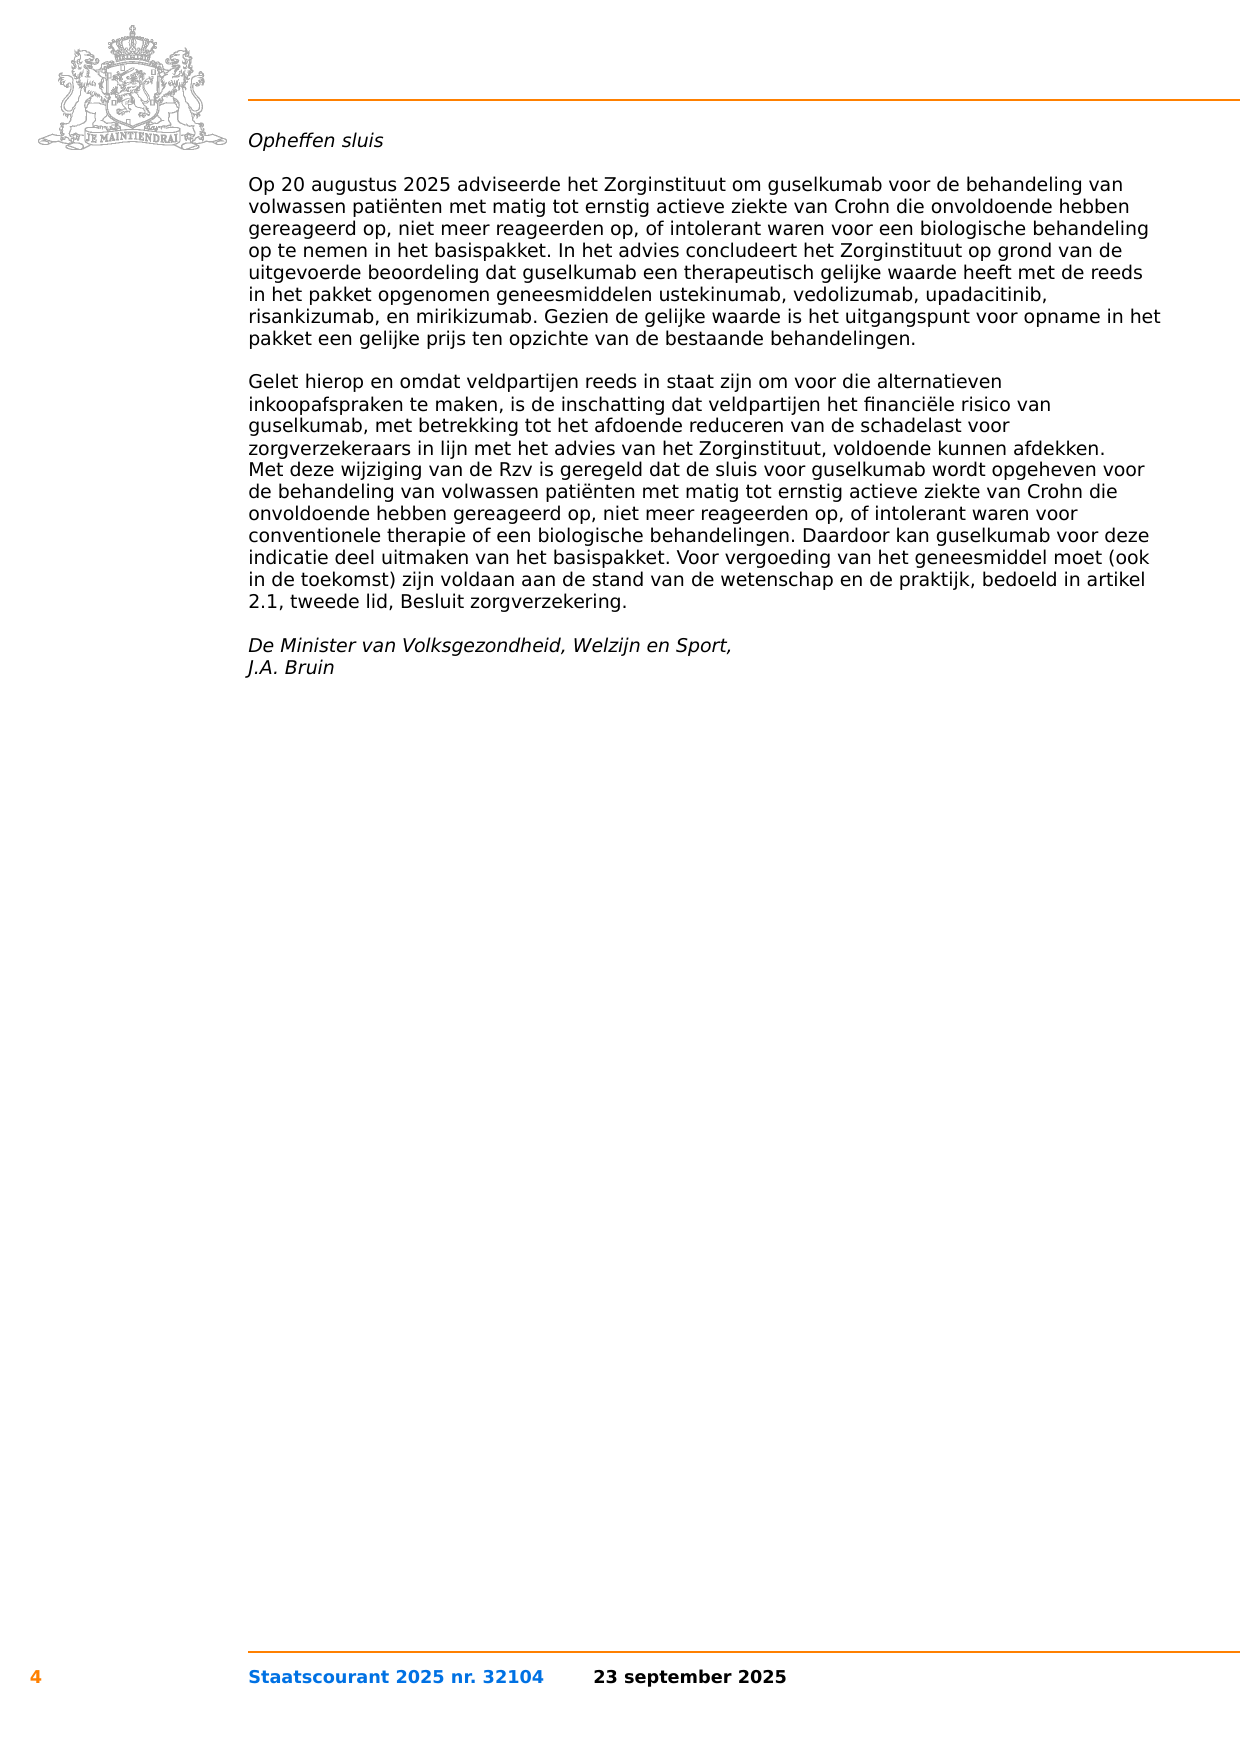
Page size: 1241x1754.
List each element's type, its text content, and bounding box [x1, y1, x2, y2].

text Gelet hierop en omdat veldpartijen reeds in staat zijn om voor die alternatieven inkoopafspraken te maken, is de inschatting dat veldpartijen het financiële risico van guselkumab, met betrekking tot het afdoende reduceren van de schadelast voor zorgverzekeraars in lijn met het advies van het Zorginstituut, voldoende kunnen afdekken. [248, 371, 1163, 459]
subtitle Opheffen sluis [248, 130, 1163, 152]
text Met deze wijziging van de Rzv is geregeld dat de sluis voor guselkumab wordt opgeheven voor de behandeling van volwassen patiënten met matig tot ernstig actieve ziekte van Crohn die onvoldoende hebben gereageerd op, niet meer reageerden op, of intolerant waren voor conventionele therapie of een biologische behandelingen. Daardoor kan guselkumab voor deze indicatie deel uitmaken van het basispakket. Voor vergoeding van het geneesmiddel moet (ook in de toekomst) zijn voldaan aan de stand van de wetenschap en de praktijk, bedoeld in artikel 2.1, tweede lid, Besluit zorgverzekering. [248, 459, 1163, 613]
text De Minister van Volksgezondheid, Welzijn en Sport, J.A. Bruin [248, 635, 1163, 679]
text Op 20 augustus 2025 adviseerde het Zorginstituut om guselkumab voor de behandeling van volwassen patiënten met matig tot ernstig actieve ziekte van Crohn die onvoldoende hebben gereageerd op, niet meer reageerden op, of intolerant waren voor een biologische behandeling op te nemen in het basispakket. In het advies concludeert het Zorginstituut op grond van de uitgevoerde beoordeling dat guselkumab een therapeutisch gelijke waarde heeft met de reeds in het pakket opgenomen geneesmiddelen ustekinumab, vedolizumab, upadacitinib, risankizumab, en mirikizumab. Gezien de gelijke waarde is het uitgangspunt voor opname in het pakket een gelijke prijs ten opzichte van de bestaande behandelingen. [248, 174, 1163, 349]
picture [38, 25, 227, 150]
